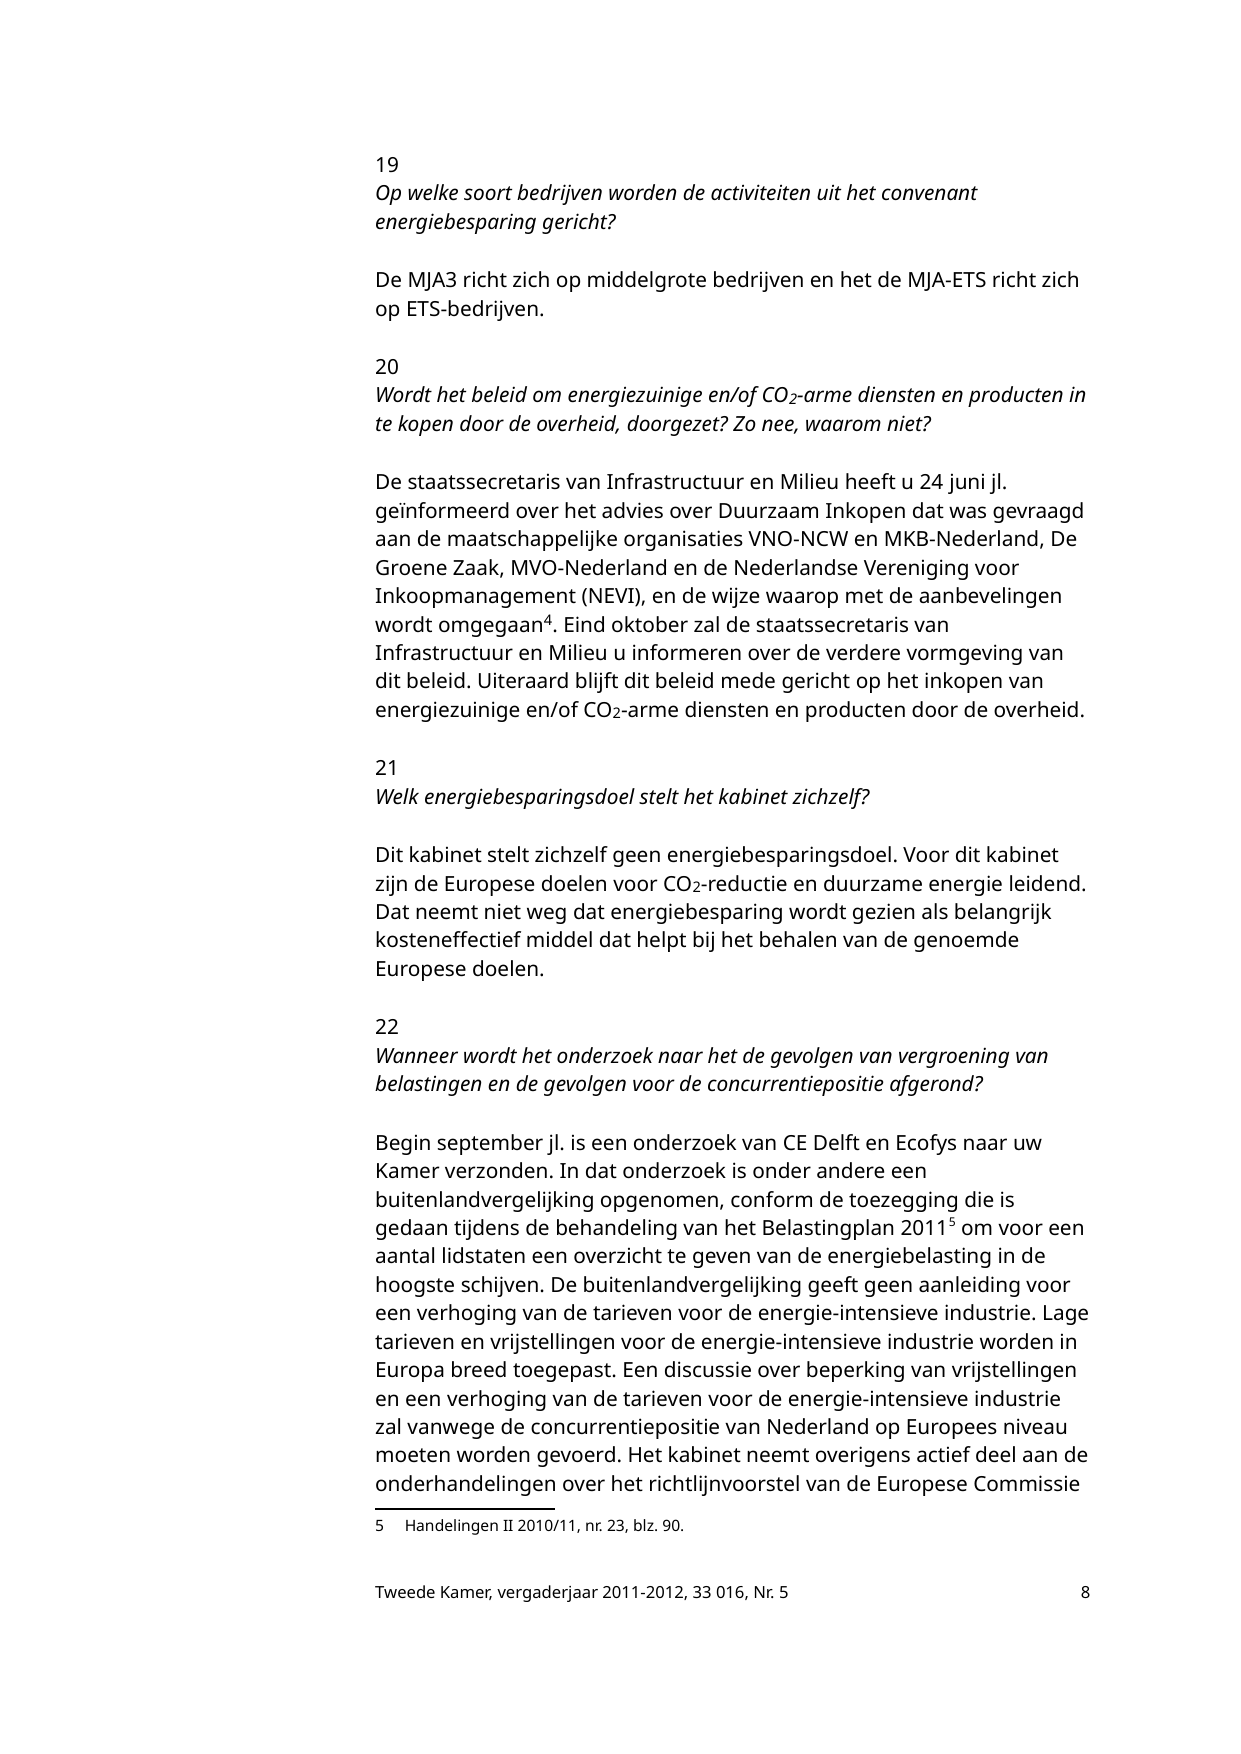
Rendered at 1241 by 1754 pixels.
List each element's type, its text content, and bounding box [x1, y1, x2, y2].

text De MJA3 richt zich op middelgrote bedrijven en het de MJA-ETS richt zich op ETS-bedrijven. [375, 265, 1090, 322]
text Handelingen II 2010/11, nr. 23, blz. 90. [375, 1508, 1090, 1536]
text 21 [375, 753, 1090, 782]
text 20 [375, 352, 1090, 381]
text Wanneer wordt het onderzoek naar het de gevolgen van vergroening van belastingen en de gevolgen voor de concurrentiepositie afgerond? [375, 1041, 1090, 1098]
text De staatssecretaris van Infrastructuur en Milieu heeft u 24 juni jl. geïnformeerd over het advies over Duurzaam Inkopen dat was gevraagd aan de maatschappelijke organisaties VNO-NCW en MKB-Nederland, De Groene Zaak, MVO-Nederland en de Nederlandse Vereniging voor Inkoopmanagement (NEVI), en de wijze waarop met de aanbevelingen wordt omgegaan4. Eind oktober zal de staatssecretaris van Infrastructuur en Milieu u informeren over de verdere vormgeving van dit beleid. Uiteraard blijft dit beleid mede gericht op het inkopen van energiezuinige en/of CO2-arme diensten en producten door de overheid. [375, 467, 1090, 723]
text Wordt het beleid om energiezuinige en/of CO2-arme diensten en producten in te kopen door de overheid, doorgezet? Zo nee, waarom niet? [375, 381, 1090, 437]
text 22 [375, 1012, 1090, 1041]
text Begin september jl. is een onderzoek van CE Delft en Ecofys naar uw Kamer verzonden. In dat onderzoek is onder andere een buitenlandvergelijking opgenomen, conform de toezegging die is gedaan tijdens de behandeling van het Belastingplan 2011 om voor een aantal lidstaten een overzicht te geven van de energiebelasting in de hoogste schijven. De buitenlandvergelijking geeft geen aanleiding voor een verhoging van de tarieven voor de energie-intensieve industrie. Lage tarieven en vrijstellingen voor de energie-intensieve industrie worden in Europa breed toegepast. Een discussie over beperking van vrijstellingen en een verhoging van de tarieven voor de energie-intensieve industrie zal vanwege de concurrentiepositie van Nederland op Europees niveau moeten worden gevoerd. Het kabinet neemt overigens actief deel aan de onderhandelingen over het richtlijnvoorstel van de Europese Commissie [375, 1128, 1090, 1497]
text 19 [375, 150, 1090, 178]
text Op welke soort bedrijven worden de activiteiten uit het convenant energiebesparing gericht? [375, 178, 1090, 235]
text Dit kabinet stelt zichzelf geen energiebesparingsdoel. Voor dit kabinet zijn de Europese doelen voor CO2-reductie en duurzame energie leidend. Dat neemt niet weg dat energiebesparing wordt gezien als belangrijk kosteneffectief middel dat helpt bij het behalen van de genoemde Europese doelen. [375, 840, 1090, 982]
text Welk energiebesparingsdoel stelt het kabinet zichzelf? [375, 782, 1090, 810]
